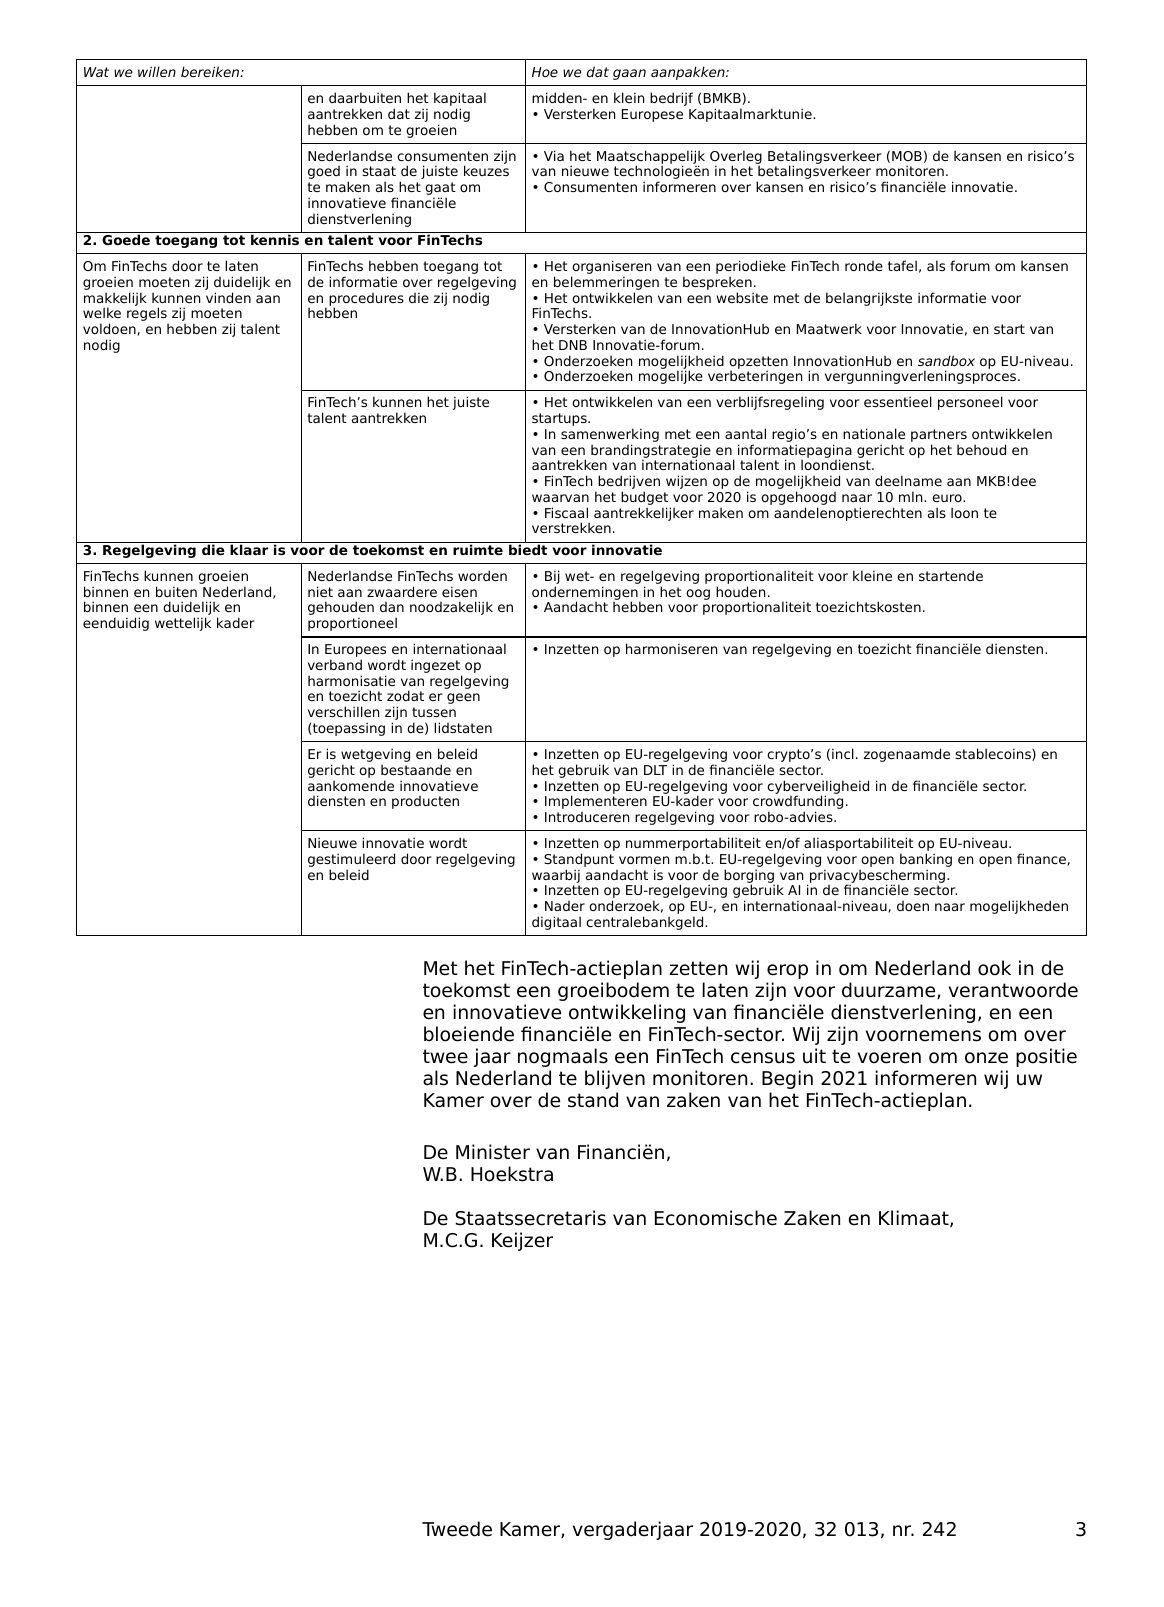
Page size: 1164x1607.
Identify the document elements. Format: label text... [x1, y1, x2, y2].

table_cell Nieuwe innovatie wordt gestimuleerd door regelgeving en beleid [302, 831, 525, 935]
table_cell Er is wetgeving en beleid gericht op bestaande en aankomende innovatieve diensten en producten [302, 742, 525, 830]
table_header Wat we willen bereiken: [77, 60, 525, 85]
table_cell Nederlandse FinTechs worden niet aan zwaardere eisen gehouden dan noodzakelijk en proportioneel [302, 564, 525, 636]
table_cell en daarbuiten het kapitaal aantrekken dat zij nodig hebben om te groeien [302, 86, 525, 143]
text Met het FinTech-actieplan zetten wij erop in om Nederland ook in de toekomst een groeibodem te laten zijn voor duurzame, verantwoorde en innovatieve ontwikkeling van financiële dienstverlening, en een bloeiende financiële en FinTech-sector. Wij zijn voornemens om over twee jaar nogmaals een FinTech census uit te voeren om onze positie als Nederland te blijven monitoren. Begin 2021 informeren wij uw Kamer over de stand van zaken van het FinTech-actieplan. [422, 958, 1087, 1112]
table_cell FinTech’s kunnen het juiste talent aantrekken [302, 391, 525, 542]
table_cell • Inzetten op harmoniseren van regelgeving en toezicht financiële diensten. [526, 638, 1086, 741]
table_cell midden- en klein bedrijf (BMKB). • Versterken Europese Kapitaalmarktunie. [526, 86, 1086, 143]
table_cell • Bij wet- en regelgeving proportionaliteit voor kleine en startende ondernemingen in het oog houden. • Aandacht hebben voor proportionaliteit toezichtskosten. [526, 564, 1086, 636]
table_cell In Europees en internationaal verband wordt ingezet op harmonisatie van regelgeving en toezicht zodat er geen verschillen zijn tussen (toepassing in de) lidstaten [302, 638, 525, 741]
table_cell FinTechs hebben toegang tot de informatie over regelgeving en procedures die zij nodig hebben [302, 254, 525, 389]
table_cell • Inzetten op nummerportabiliteit en/of aliasportabiliteit op EU-niveau. • Standpunt vormen m.b.t. EU-regelgeving voor open banking en open finance, waarbij aandacht is voor de borging van privacybescherming. • Inzetten op EU-regelgeving gebruik AI in de financiële sector. • Nader onderzoek, op EU-, en internationaal-niveau, doen naar mogelijkheden digitaal centralebankgeld. [526, 831, 1086, 935]
table_cell [77, 86, 301, 232]
table_cell Nederlandse consumenten zijn goed in staat de juiste keuzes te maken als het gaat om innovatieve financiële dienstverlening [302, 144, 525, 232]
table_cell • Inzetten op EU-regelgeving voor crypto’s (incl. zogenaamde stablecoins) en het gebruik van DLT in de financiële sector. • Inzetten op EU-regelgeving voor cyberveiligheid in de financiële sector. • Implementeren EU-kader voor crowdfunding. • Introduceren regelgeving voor robo-advies. [526, 742, 1086, 830]
table_cell • Via het Maatschappelijk Overleg Betalingsverkeer (MOB) de kansen en risico’s van nieuwe technologieën in het betalingsverkeer monitoren. • Consumenten informeren over kansen en risico’s financiële innovatie. [526, 144, 1086, 232]
table_cell • Het ontwikkelen van een verblijfsregeling voor essentieel personeel voor startups. • In samenwerking met een aantal regio’s en nationale partners ontwikkelen van een brandingstrategie en informatiepagina gericht op het behoud en aantrekken van internationaal talent in loondienst. • FinTech bedrijven wijzen op de mogelijkheid van deelname aan MKB!dee waarvan het budget voor 2020 is opgehoogd naar 10 mln. euro. • Fiscaal aantrekkelijker maken om aandelenoptierechten als loon te verstrekken. [526, 391, 1086, 542]
text De Staatssecretaris van Economische Zaken en Klimaat, M.C.G. Keijzer [422, 1208, 1087, 1252]
table_cell Om FinTechs door te laten groeien moeten zij duidelijk en makkelijk kunnen vinden aan welke regels zij moeten voldoen, en hebben zij talent nodig [77, 254, 301, 542]
table_header Hoe we dat gaan aanpakken: [526, 60, 1086, 85]
table_cell FinTechs kunnen groeien binnen en buiten Nederland, binnen een duidelijk en eenduidig wettelijk kader [77, 564, 301, 935]
table_cell 3. Regelgeving die klaar is voor de toekomst en ruimte biedt voor innovatie [77, 543, 1086, 563]
text De Minister van Financiën, W.B. Hoekstra [422, 1142, 1087, 1186]
table_cell • Het organiseren van een periodieke FinTech ronde tafel, als forum om kansen en belemmeringen te bespreken. • Het ontwikkelen van een website met de belangrijkste informatie voor FinTechs. • Versterken van de InnovationHub en Maatwerk voor Innovatie, en start van het DNB Innovatie-forum. • Onderzoeken mogelijkheid opzetten InnovationHub en sandbox op EU-niveau. • Onderzoeken mogelijke verbeteringen in vergunningverleningsproces. [526, 254, 1086, 389]
table_cell 2. Goede toegang tot kennis en talent voor FinTechs [77, 233, 1086, 253]
